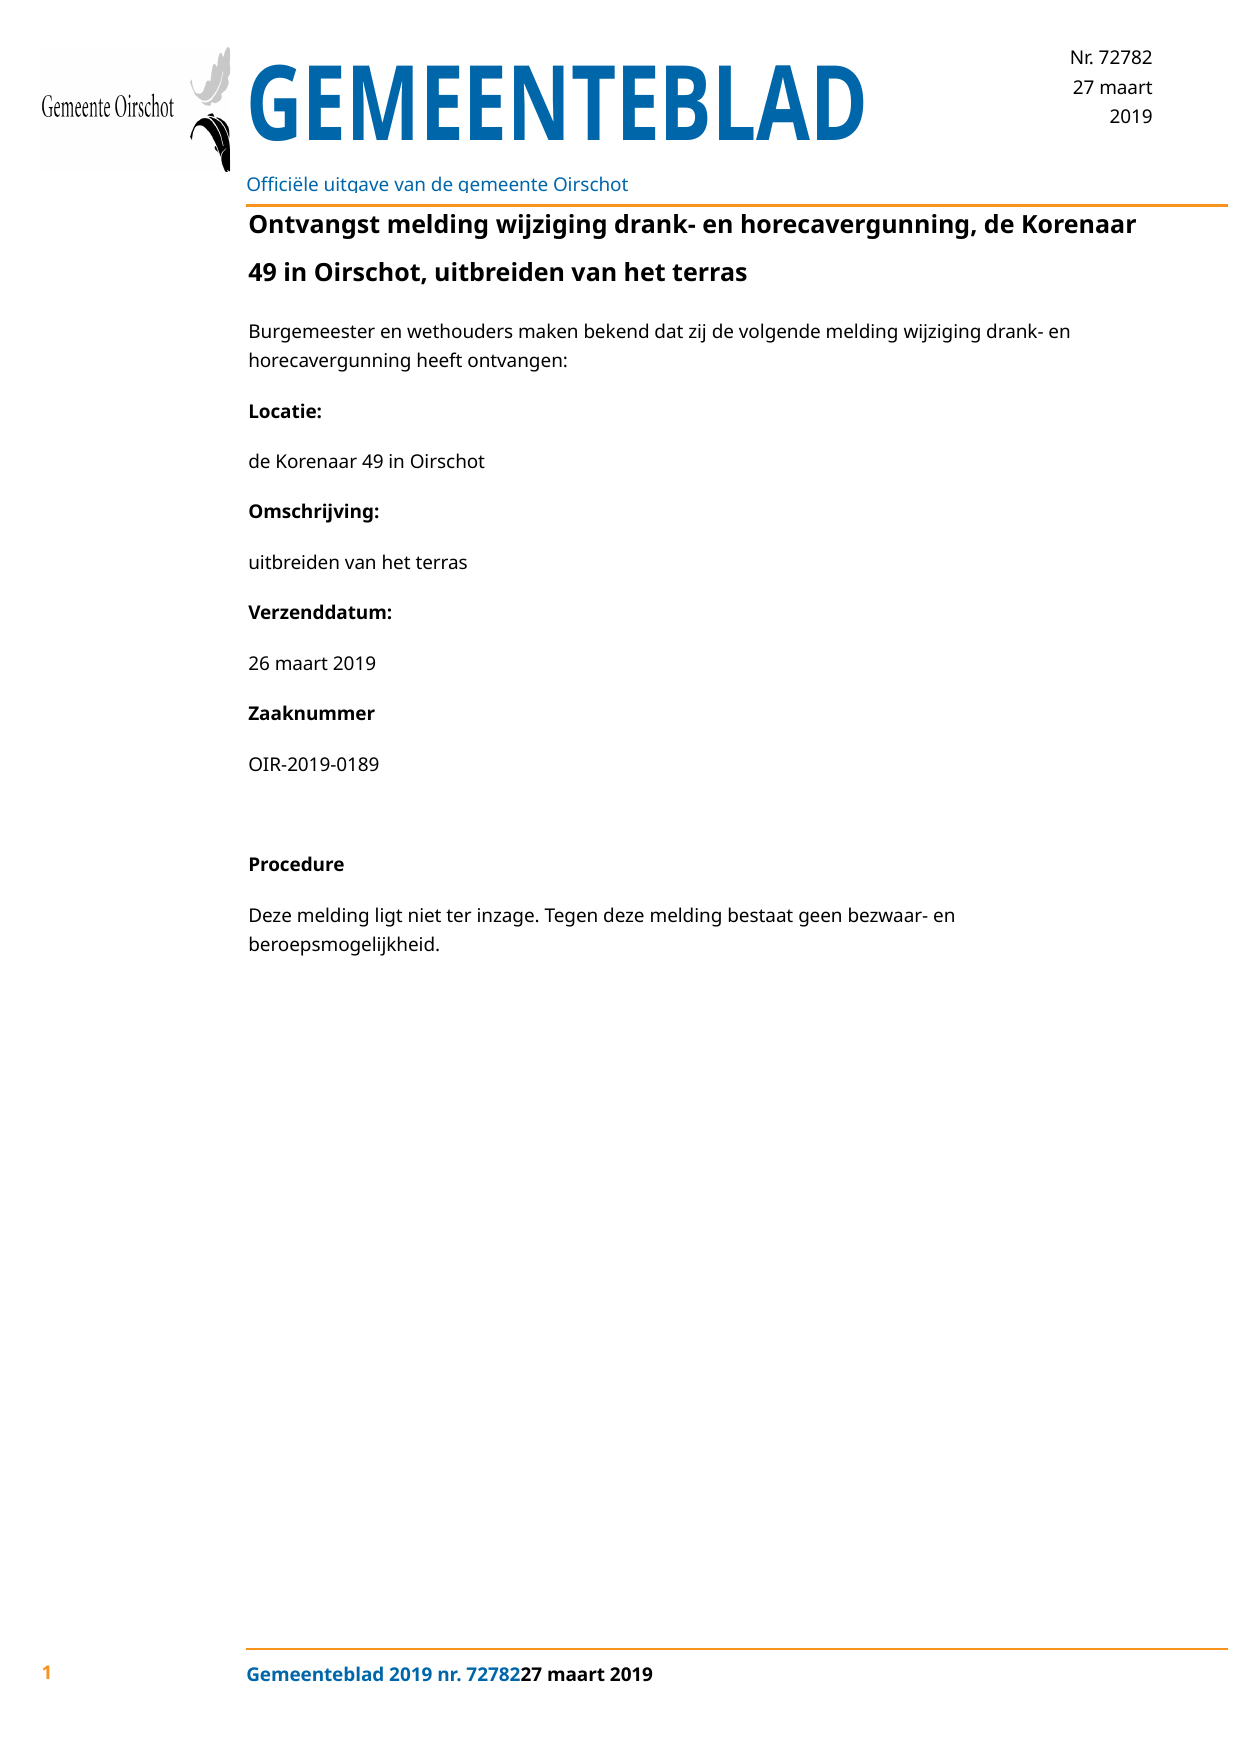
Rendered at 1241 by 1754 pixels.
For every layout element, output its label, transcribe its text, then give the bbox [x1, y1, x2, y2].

text Zaaknummer [248, 700, 1152, 726]
text Verzenddatum: [248, 599, 1152, 625]
text Deze melding ligt niet ter inzage. Tegen deze melding bestaat geen bezwaar- en beroepsmogelijkheid. [248, 902, 1152, 957]
text Omschrijving: [248, 499, 1152, 524]
text OIR-2019-0189 [248, 751, 1152, 777]
text Locatie: [248, 398, 1152, 424]
text Ontvangst melding wijziging drank- en horecavergunning, de Korenaar 49 in Oirschot, uitbreiden van het terras [248, 207, 1152, 288]
text 26 maart 2019 [248, 650, 1152, 676]
text de Korenaar 49 in Oirschot [248, 448, 1152, 474]
text Burgemeester en wethouders maken bekend dat zij de volgende melding wijziging drank- en horecavergunning heeft ontvangen: [248, 318, 1152, 373]
text Procedure [248, 852, 1152, 877]
picture [41, 47, 231, 172]
text uitbreiden van het terras [248, 549, 1152, 575]
